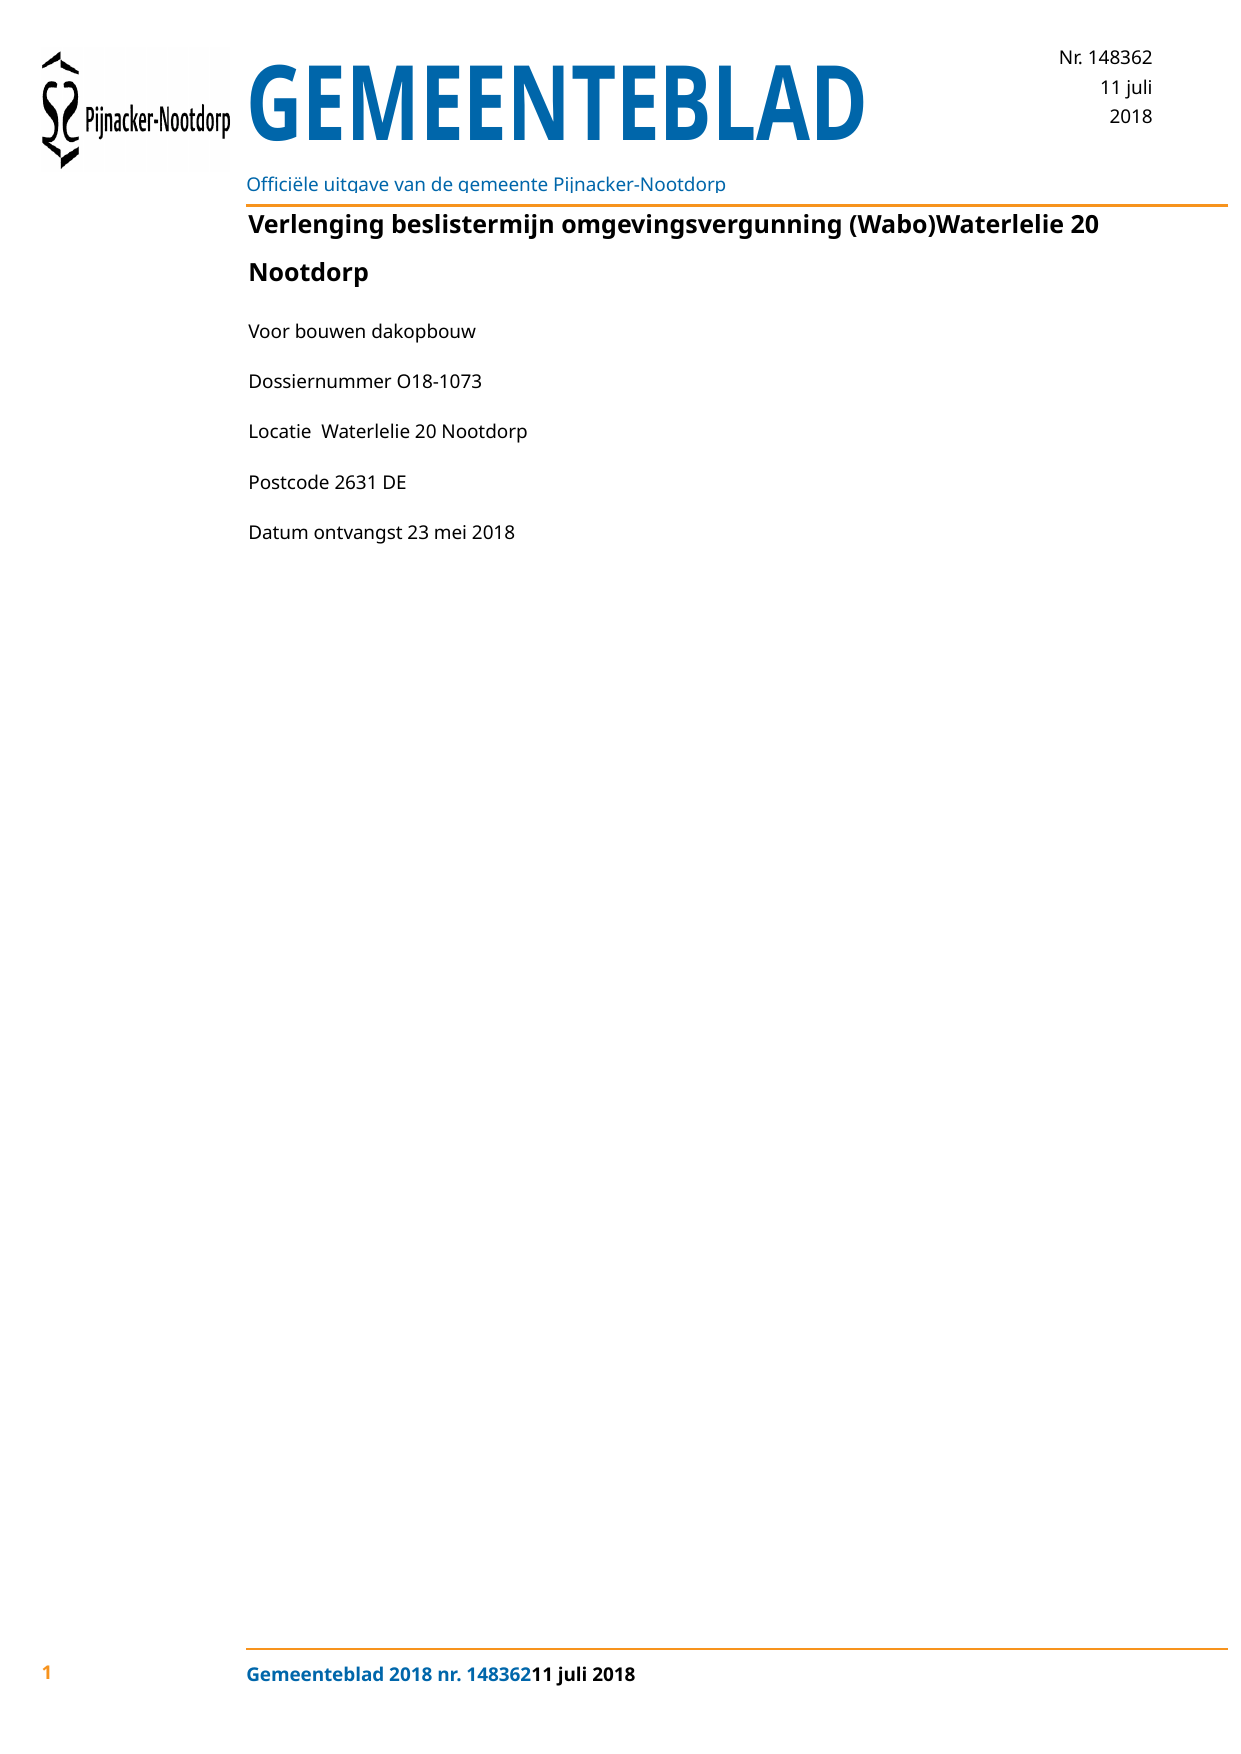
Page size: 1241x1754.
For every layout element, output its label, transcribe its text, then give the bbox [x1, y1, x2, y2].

text Verlenging beslistermijn omgevingsvergunning (Wabo)Waterlelie 20 Nootdorp [248, 207, 1152, 288]
text Voor bouwen dakopbouw [248, 318, 1152, 344]
text Dossiernummer O18-1073 [248, 368, 1152, 394]
text Postcode 2631 DE [248, 469, 1152, 495]
text Locatie Waterlelie 20 Nootdorp [248, 419, 1152, 444]
text Datum ontvangst 23 mei 2018 [248, 519, 1152, 545]
picture [41, 47, 231, 172]
